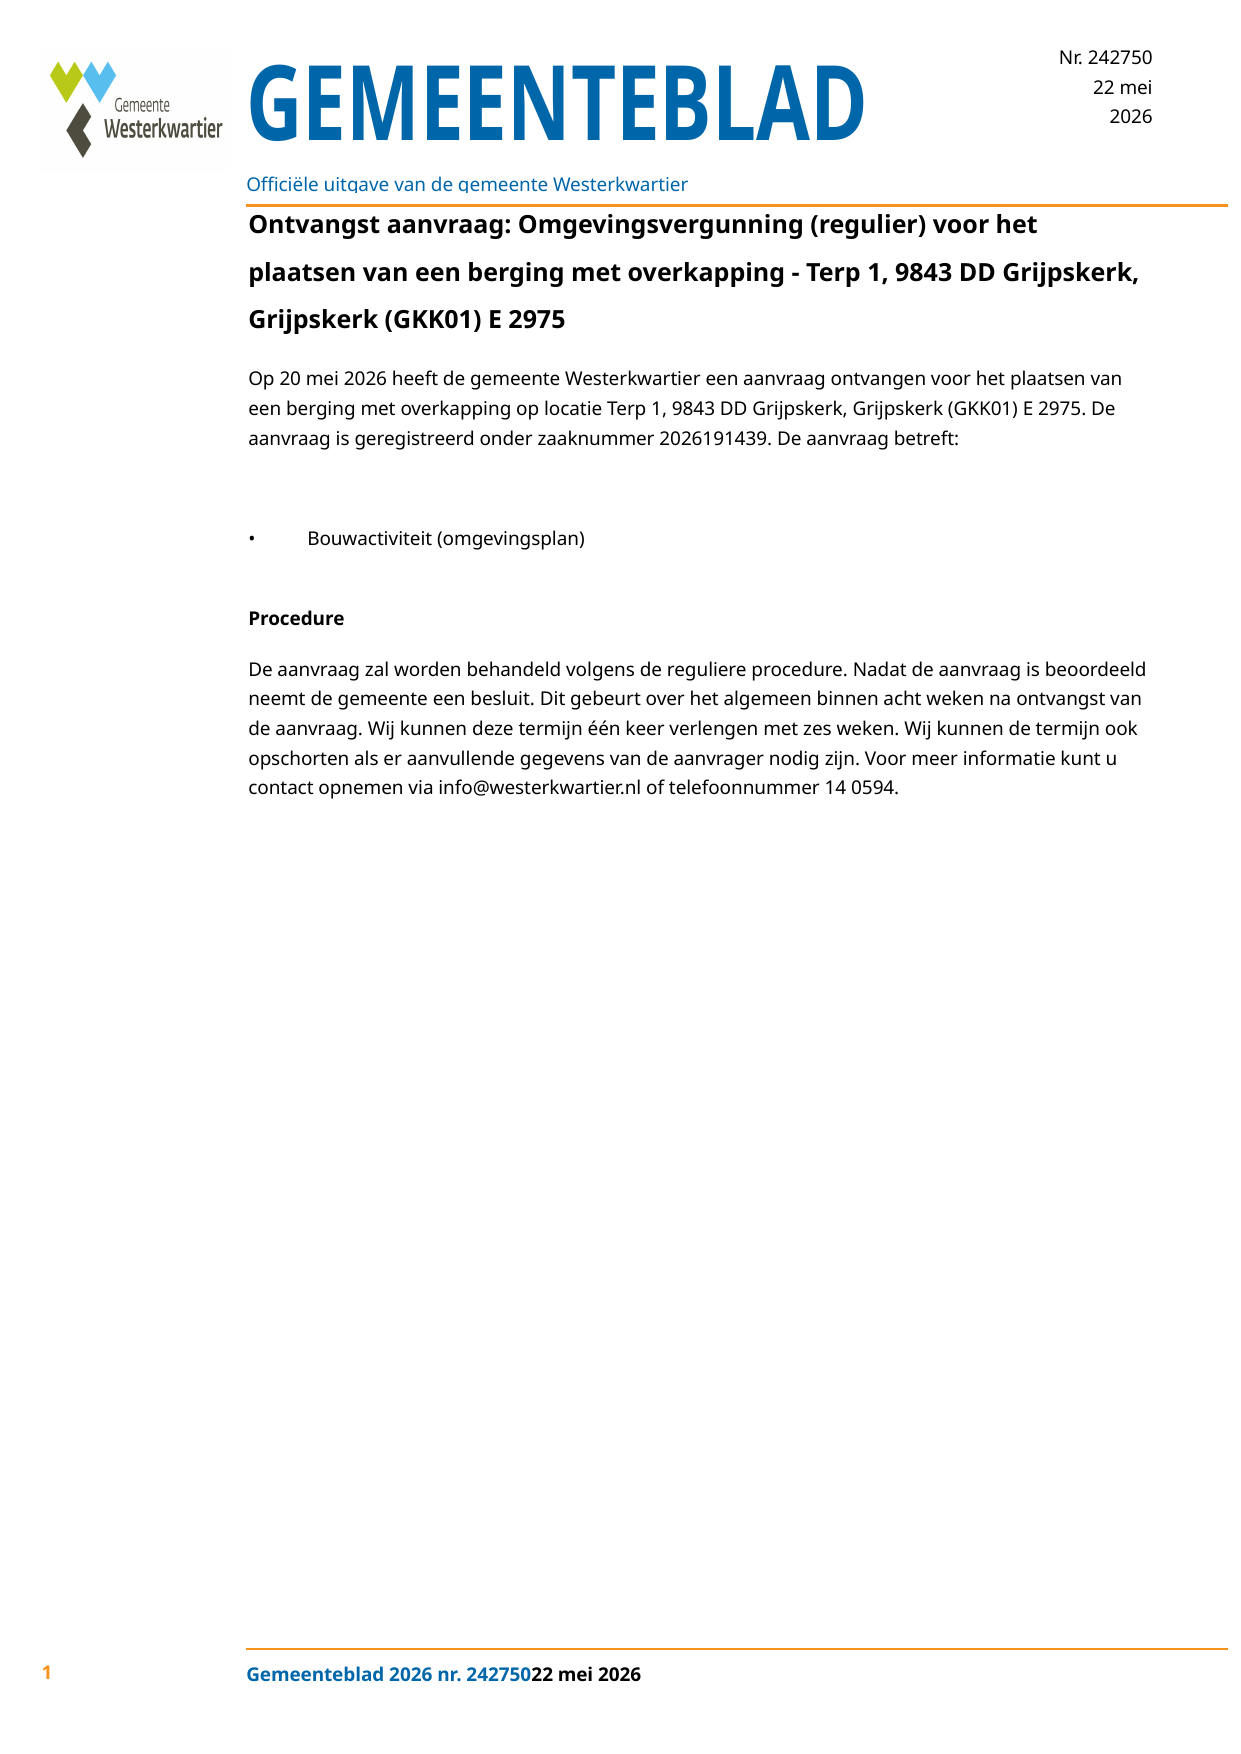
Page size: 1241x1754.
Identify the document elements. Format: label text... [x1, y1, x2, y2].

text Op 20 mei 2026 heeft de gemeente Westerkwartier een aanvraag ontvangen voor het plaatsen van een berging met overkapping op locatie Terp 1, 9843 DD Grijpskerk, Grijpskerk (GKK01) E 2975. De aanvraag is geregistreerd onder zaaknummer 2026191439. De aanvraag betreft: [248, 366, 1152, 450]
text Procedure [248, 606, 1152, 631]
text Ontvangst aanvraag: Omgevingsvergunning (regulier) voor het plaatsen van een berging met overkapping - Terp 1, 9843 DD Grijpskerk, Grijpskerk (GKK01) E 2975 [248, 207, 1152, 336]
text De aanvraag zal worden behandeld volgens de reguliere procedure. Nadat de aanvraag is beoordeeld neemt de gemeente een besluit. Dit gebeurt over het algemeen binnen acht weken na ontvangst van de aanvraag. Wij kunnen deze termijn één keer verlengen met zes weken. Wij kunnen de termijn ook opschorten als er aanvullende gegevens van de aanvrager nodig zijn. Voor meer informatie kunt u contact opnemen via info@westerkwartier.nl of telefoonnummer 14 0594. [248, 656, 1152, 800]
picture [41, 47, 231, 172]
list Bouwactiviteit (omgevingsplan) [248, 526, 1152, 551]
